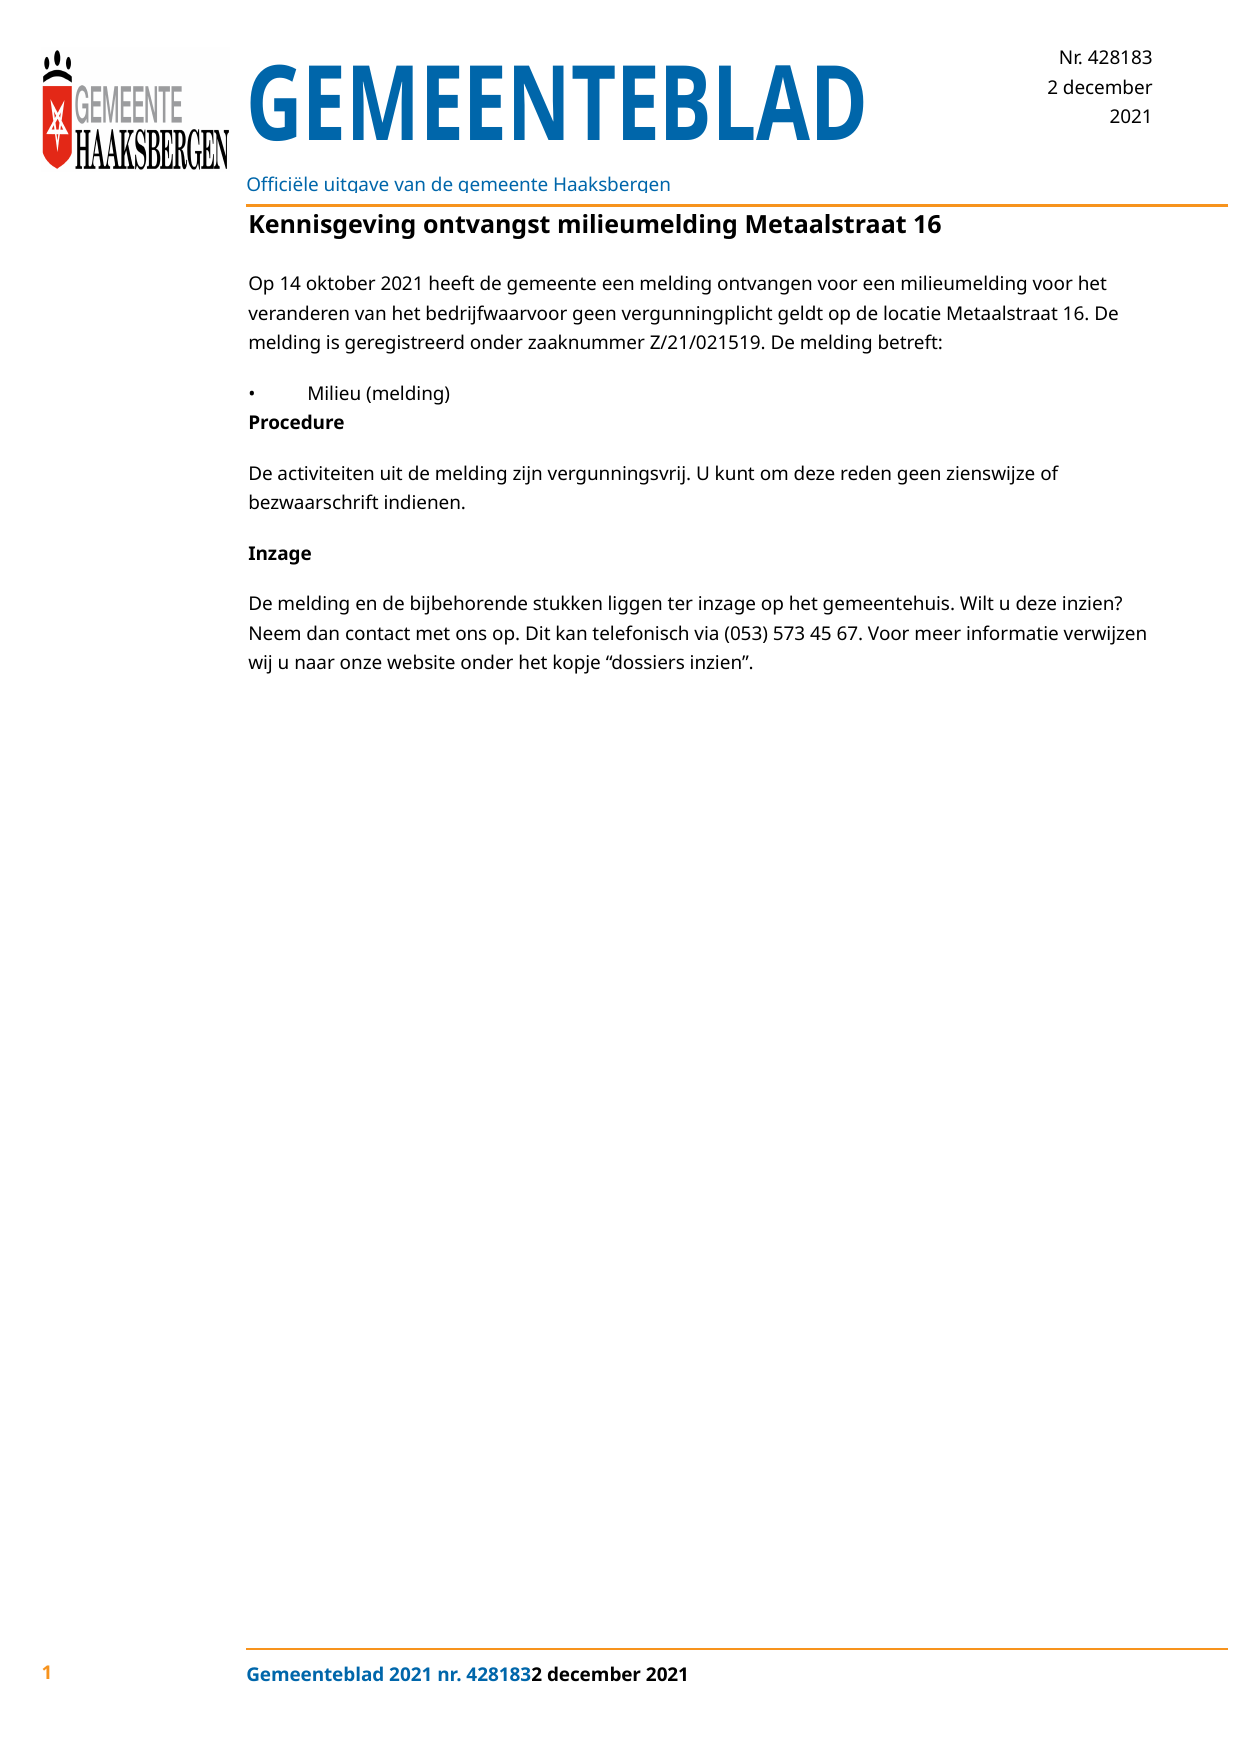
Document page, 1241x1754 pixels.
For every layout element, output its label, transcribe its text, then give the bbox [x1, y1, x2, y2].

picture [41, 47, 231, 172]
text Inzage [248, 540, 1152, 566]
text Op 14 oktober 2021 heeft de gemeente een melding ontvangen voor een milieumelding voor het veranderen van het bedrijfwaarvoor geen vergunningplicht geldt op de locatie Metaalstraat 16. De melding is geregistreerd onder zaaknummer Z/21/021519. De melding betreft: [248, 270, 1152, 355]
text Kennisgeving ontvangst milieumelding Metaalstraat 16 [248, 207, 1152, 241]
text Procedure [248, 409, 1152, 435]
text De melding en de bijbehorende stukken liggen ter inzage op het gemeentehuis. Wilt u deze inzien? Neem dan contact met ons op. Dit kan telefonisch via (053) 573 45 67. Voor meer informatie verwijzen wij u naar onze website onder het kopje “dossiers inzien”. [248, 590, 1152, 675]
list Milieu (melding) [248, 380, 1152, 406]
text De activiteiten uit de melding zijn vergunningsvrij. U kunt om deze reden geen zienswijze of bezwaarschrift indienen. [248, 460, 1152, 515]
